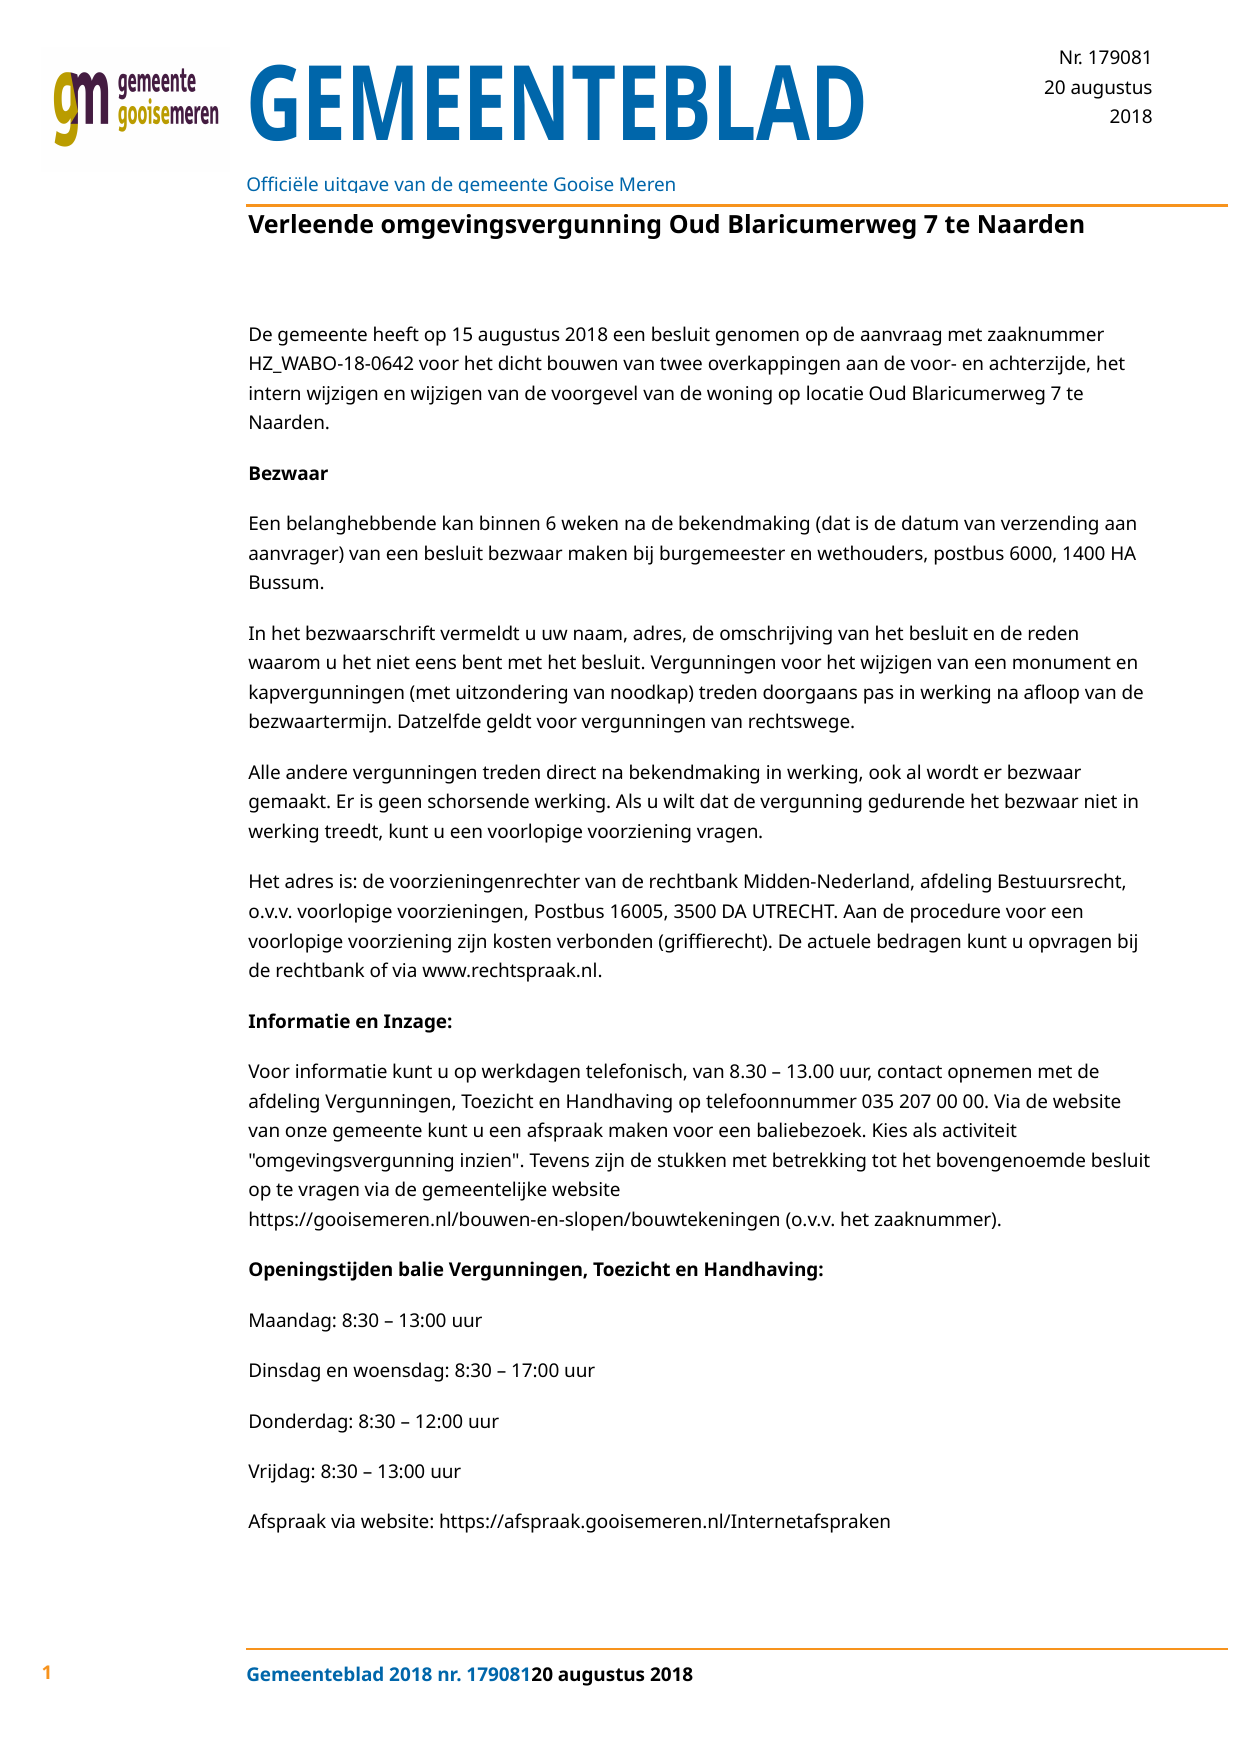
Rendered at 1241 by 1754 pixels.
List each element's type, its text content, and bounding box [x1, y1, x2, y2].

text Informatie en Inzage: [248, 1008, 1152, 1033]
text Maandag: 8:30 – 13:00 uur [248, 1307, 1152, 1333]
text De gemeente heeft op 15 augustus 2018 een besluit genomen op de aanvraag met zaaknummer HZ_WABO-18-0642 voor het dicht bouwen van twee overkappingen aan de voor- en achterzijde, het intern wijzigen en wijzigen van de voorgevel van de woning op locatie Oud Blaricumerweg 7 te Naarden. [248, 321, 1152, 435]
text In het bezwaarschrift vermeldt u uw naam, adres, de omschrijving van het besluit en de reden waarom u het niet eens bent met het besluit. Vergunningen voor het wijzigen van een monument en kapvergunningen (met uitzondering van noodkap) treden doorgaans pas in werking na afloop van de bezwaartermijn. Datzelfde geldt voor vergunningen van rechtswege. [248, 620, 1152, 734]
picture [41, 47, 231, 172]
text Alle andere vergunningen treden direct na bekendmaking in werking, ook al wordt er bezwaar gemaakt. Er is geen schorsende werking. Als u wilt dat de vergunning gedurende het bezwaar niet in werking treedt, kunt u een voorlopige voorziening vragen. [248, 759, 1152, 844]
text Afspraak via website: https://afspraak.gooisemeren.nl/Internetafspraken [248, 1509, 1152, 1534]
text Openingstijden balie Vergunningen, Toezicht en Handhaving: [248, 1257, 1152, 1282]
text Een belanghebbende kan binnen 6 weken na de bekendmaking (dat is de datum van verzending aan aanvrager) van een besluit bezwaar maken bij burgemeester en wethouders, postbus 6000, 1400 HA Bussum. [248, 510, 1152, 595]
text Donderdag: 8:30 – 12:00 uur [248, 1408, 1152, 1433]
text Het adres is: de voorzieningenrechter van de rechtbank Midden-Nederland, afdeling Bestuursrecht, o.v.v. voorlopige voorzieningen, Postbus 16005, 3500 DA UTRECHT. Aan de procedure voor een voorlopige voorziening zijn kosten verbonden (griffierecht). De actuele bedragen kunt u opvragen bij de rechtbank of via www.rechtspraak.nl. [248, 869, 1152, 983]
text Vrijdag: 8:30 – 13:00 uur [248, 1458, 1152, 1484]
text Voor informatie kunt u op werkdagen telefonisch, van 8.30 – 13.00 uur, contact opnemen met de afdeling Vergunningen, Toezicht en Handhaving op telefoonnummer 035 207 00 00. Via de website van onze gemeente kunt u een afspraak maken voor een baliebezoek. Kies als activiteit "omgevingsvergunning inzien". Tevens zijn de stukken met betrekking tot het bovengenoemde besluit op te vragen via de gemeentelijke website https://gooisemeren.nl/bouwen-en-slopen/bouwtekeningen (o.v.v. het zaaknummer). [248, 1058, 1152, 1232]
text Dinsdag en woensdag: 8:30 – 17:00 uur [248, 1357, 1152, 1383]
text Bezwaar [248, 460, 1152, 486]
text Verleende omgevingsvergunning Oud Blaricumerweg 7 te Naarden [248, 207, 1152, 241]
